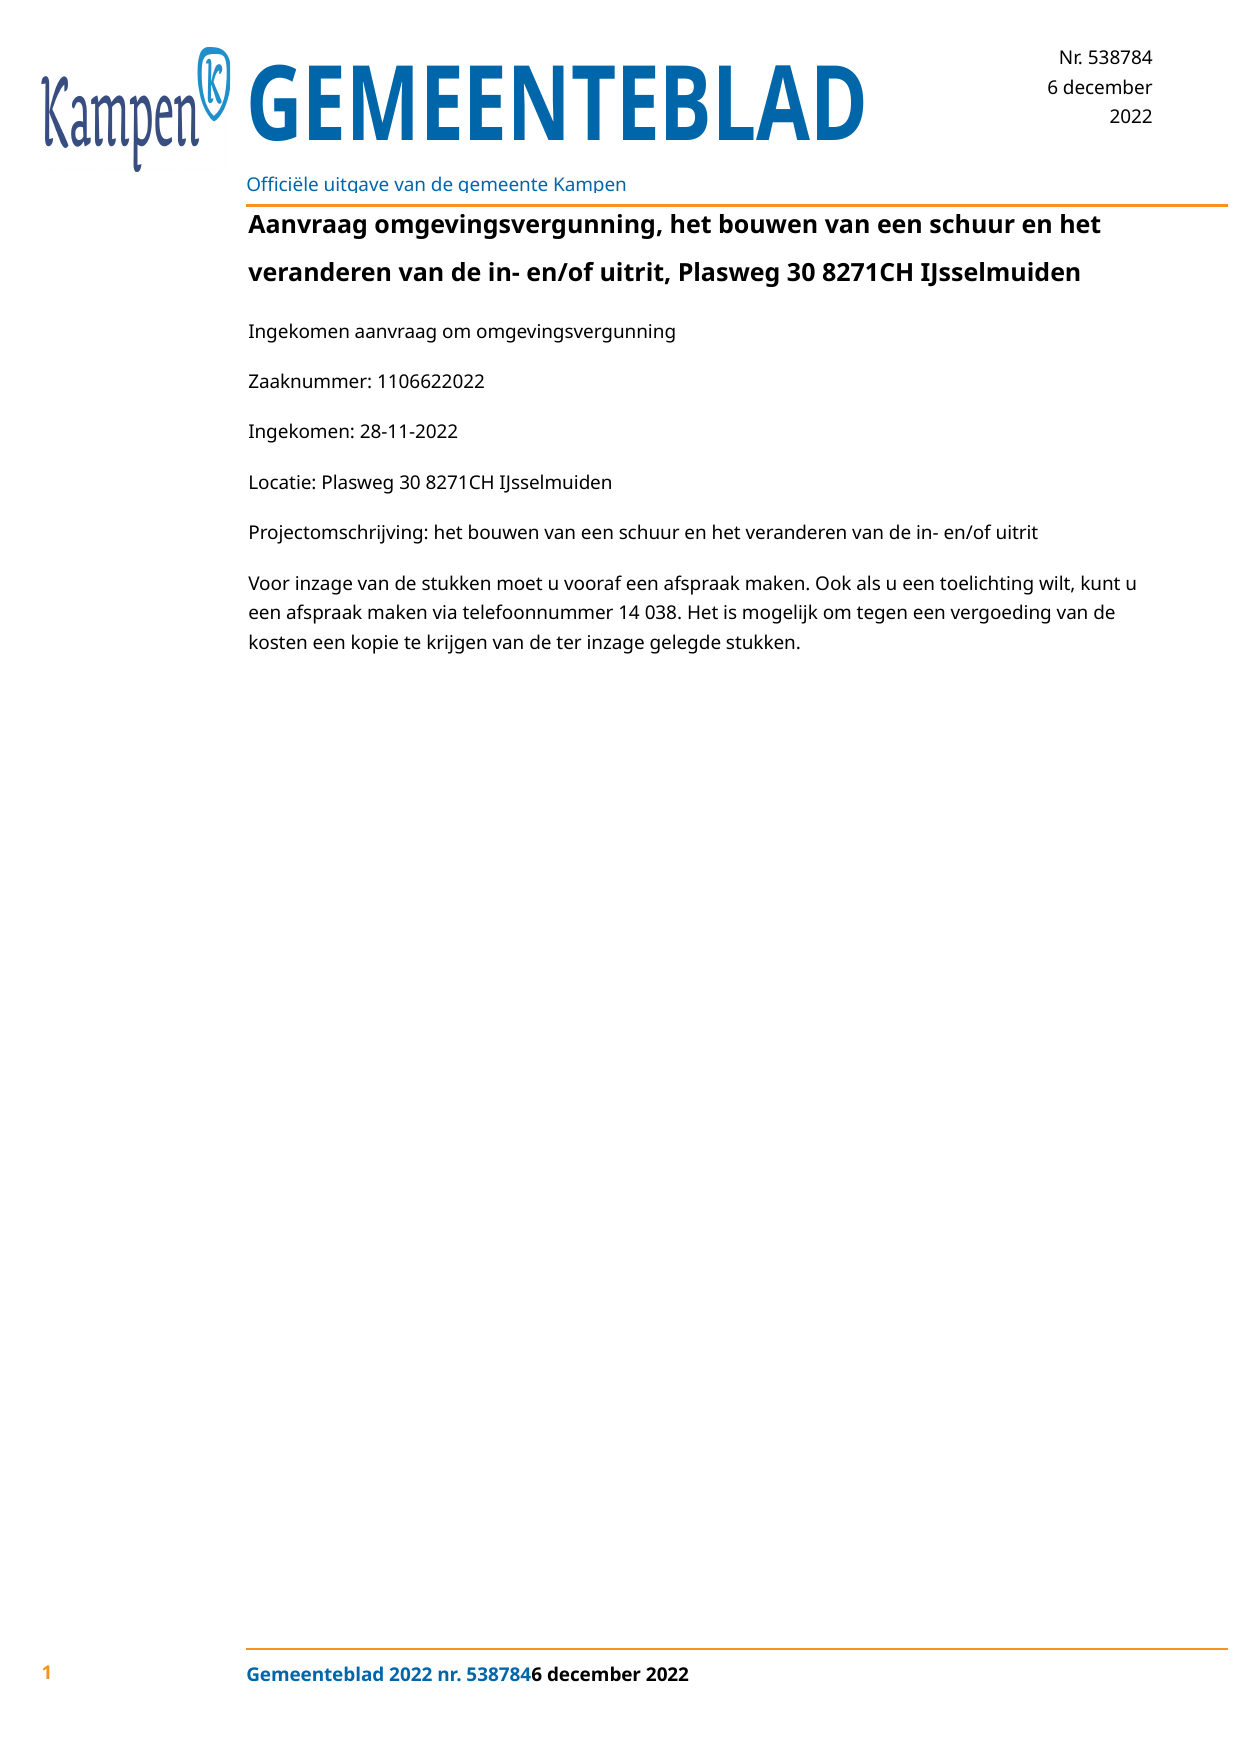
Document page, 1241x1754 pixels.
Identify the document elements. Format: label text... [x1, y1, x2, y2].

text Projectomschrijving: het bouwen van een schuur en het veranderen van de in- en/of uitrit [248, 519, 1152, 545]
text Locatie: Plasweg 30 8271CH IJsselmuiden [248, 469, 1152, 495]
text Ingekomen aanvraag om omgevingsvergunning [248, 318, 1152, 344]
text Zaaknummer: 1106622022 [248, 368, 1152, 394]
text Voor inzage van de stukken moet u vooraf een afspraak maken. Ook als u een toelichting wilt, kunt u een afspraak maken via telefoonnummer 14 038. Het is mogelijk om tegen een vergoeding van de kosten een kopie te krijgen van de ter inzage gelegde stukken. [248, 570, 1152, 655]
text Ingekomen: 28-11-2022 [248, 419, 1152, 444]
picture [41, 47, 231, 172]
text Aanvraag omgevingsvergunning, het bouwen van een schuur en het veranderen van de in- en/of uitrit, Plasweg 30 8271CH IJsselmuiden [248, 207, 1152, 288]
